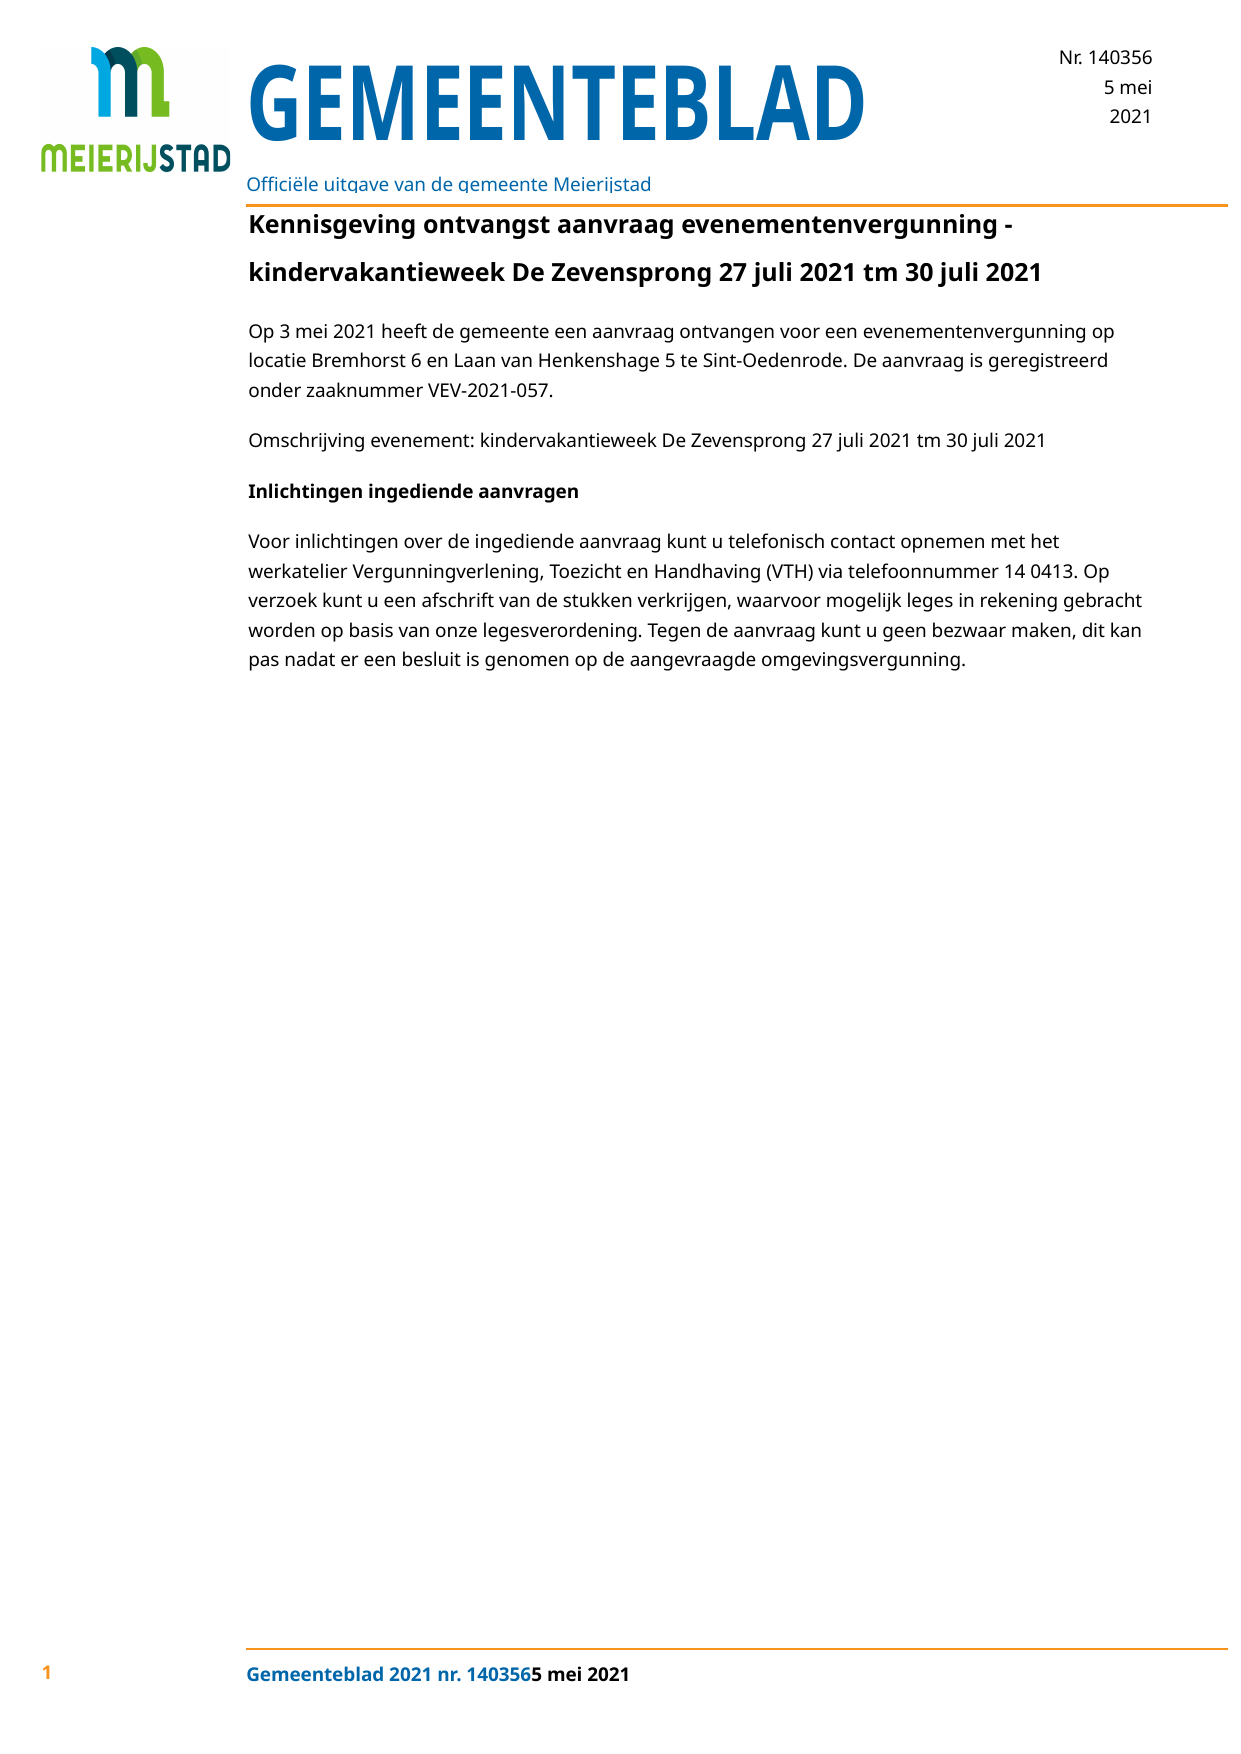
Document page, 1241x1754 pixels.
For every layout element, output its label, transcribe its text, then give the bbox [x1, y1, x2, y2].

text Omschrijving evenement: kindervakantieweek De Zevensprong 27 juli 2021 tm 30 juli 2021 [248, 427, 1152, 453]
text Inlichtingen ingediende aanvragen [248, 478, 1152, 504]
picture [41, 47, 231, 172]
text Kennisgeving ontvangst aanvraag evenementenvergunning - kindervakantieweek De Zevensprong 27 juli 2021 tm 30 juli 2021 [248, 207, 1152, 288]
text Voor inlichtingen over de ingediende aanvraag kunt u telefonisch contact opnemen met het werkatelier Vergunningverlening, Toezicht en Handhaving (VTH) via telefoonnummer 14 0413. Op verzoek kunt u een afschrift van de stukken verkrijgen, waarvoor mogelijk leges in rekening gebracht worden op basis van onze legesverordening. Tegen de aanvraag kunt u geen bezwaar maken, dit kan pas nadat er een besluit is genomen op de aangevraagde omgevingsvergunning. [248, 528, 1152, 672]
text Op 3 mei 2021 heeft de gemeente een aanvraag ontvangen voor een evenementenvergunning op locatie Bremhorst 6 en Laan van Henkenshage 5 te Sint-Oedenrode. De aanvraag is geregistreerd onder zaaknummer VEV-2021-057. [248, 318, 1152, 403]
